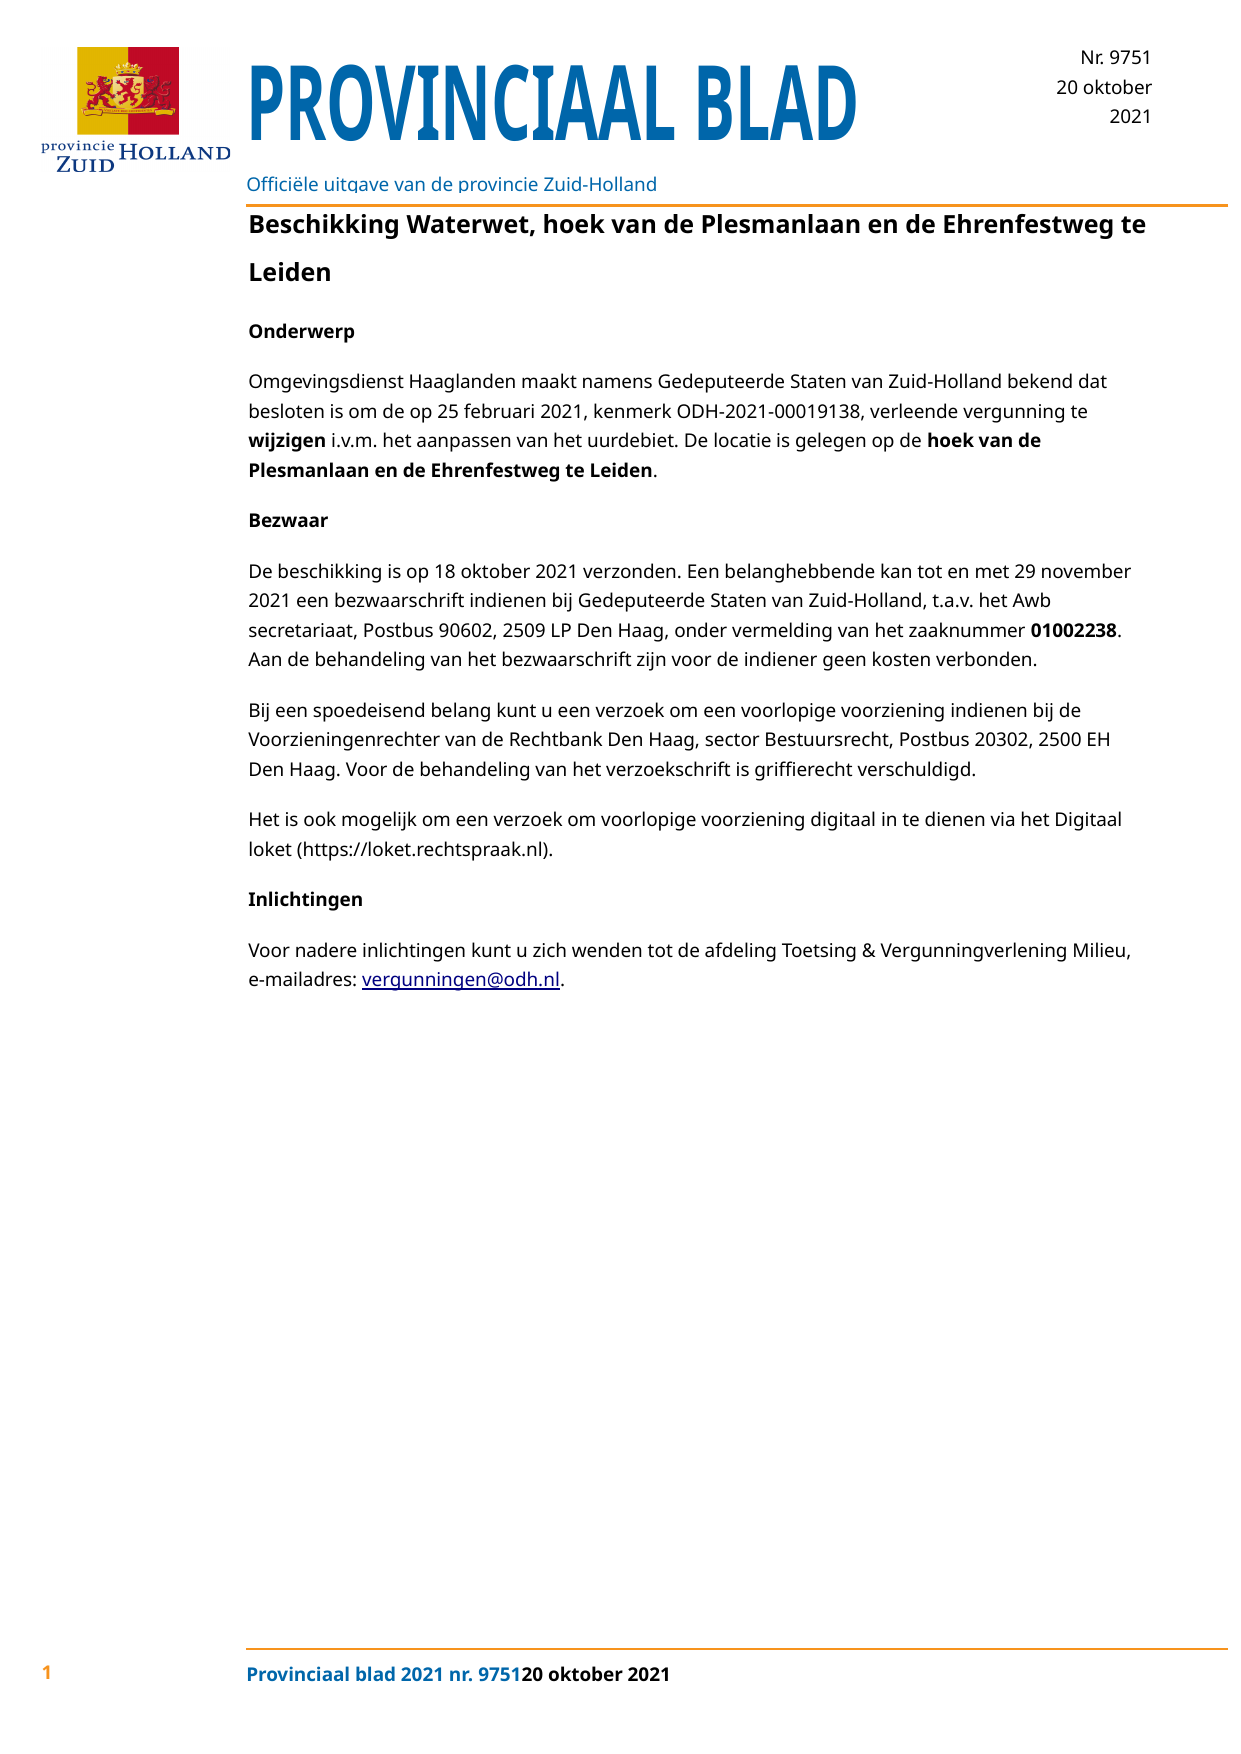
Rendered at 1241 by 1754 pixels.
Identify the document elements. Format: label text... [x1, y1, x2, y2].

text Inlichtingen [248, 887, 1152, 912]
text Bij een spoedeisend belang kunt u een verzoek om een voorlopige voorziening indienen bij de Voorzieningenrechter van de Rechtbank Den Haag, sector Bestuursrecht, Postbus 20302, 2500 EH Den Haag. Voor de behandeling van het verzoekschrift is griffierecht verschuldigd. [248, 697, 1152, 782]
text Voor nadere inlichtingen kunt u zich wenden tot de afdeling Toetsing & Vergunningverlening Milieu, e-mailadres: vergunningen@odh.nl. [248, 937, 1152, 992]
text Het is ook mogelijk om een verzoek om voorlopige voorziening digitaal in te dienen via het Digitaal loket (https://loket.rechtspraak.nl). [248, 807, 1152, 862]
text De beschikking is op 18 oktober 2021 verzonden. Een belanghebbende kan tot en met 29 november 2021 een bezwaarschrift indienen bij Gedeputeerde Staten van Zuid-Holland, t.a.v. het Awb secretariaat, Postbus 90602, 2509 LP Den Haag, onder vermelding van het zaaknummer 01002238. Aan de behandeling van het bezwaarschrift zijn voor de indiener geen kosten verbonden. [248, 558, 1152, 672]
text Omgevingsdienst Haaglanden maakt namens Gedeputeerde Staten van Zuid-Holland bekend dat besloten is om de op 25 februari 2021, kenmerk ODH-2021-00019138, verleende vergunning te wijzigen i.v.m. het aanpassen van het uurdebiet. De locatie is gelegen op de hoek van de Plesmanlaan en de Ehrenfestweg te Leiden. [248, 368, 1152, 483]
picture [41, 47, 231, 172]
text Onderwerp [248, 318, 1152, 344]
text Bezwaar [248, 507, 1152, 533]
text Beschikking Waterwet, hoek van de Plesmanlaan en de Ehrenfestweg te Leiden [248, 207, 1152, 288]
